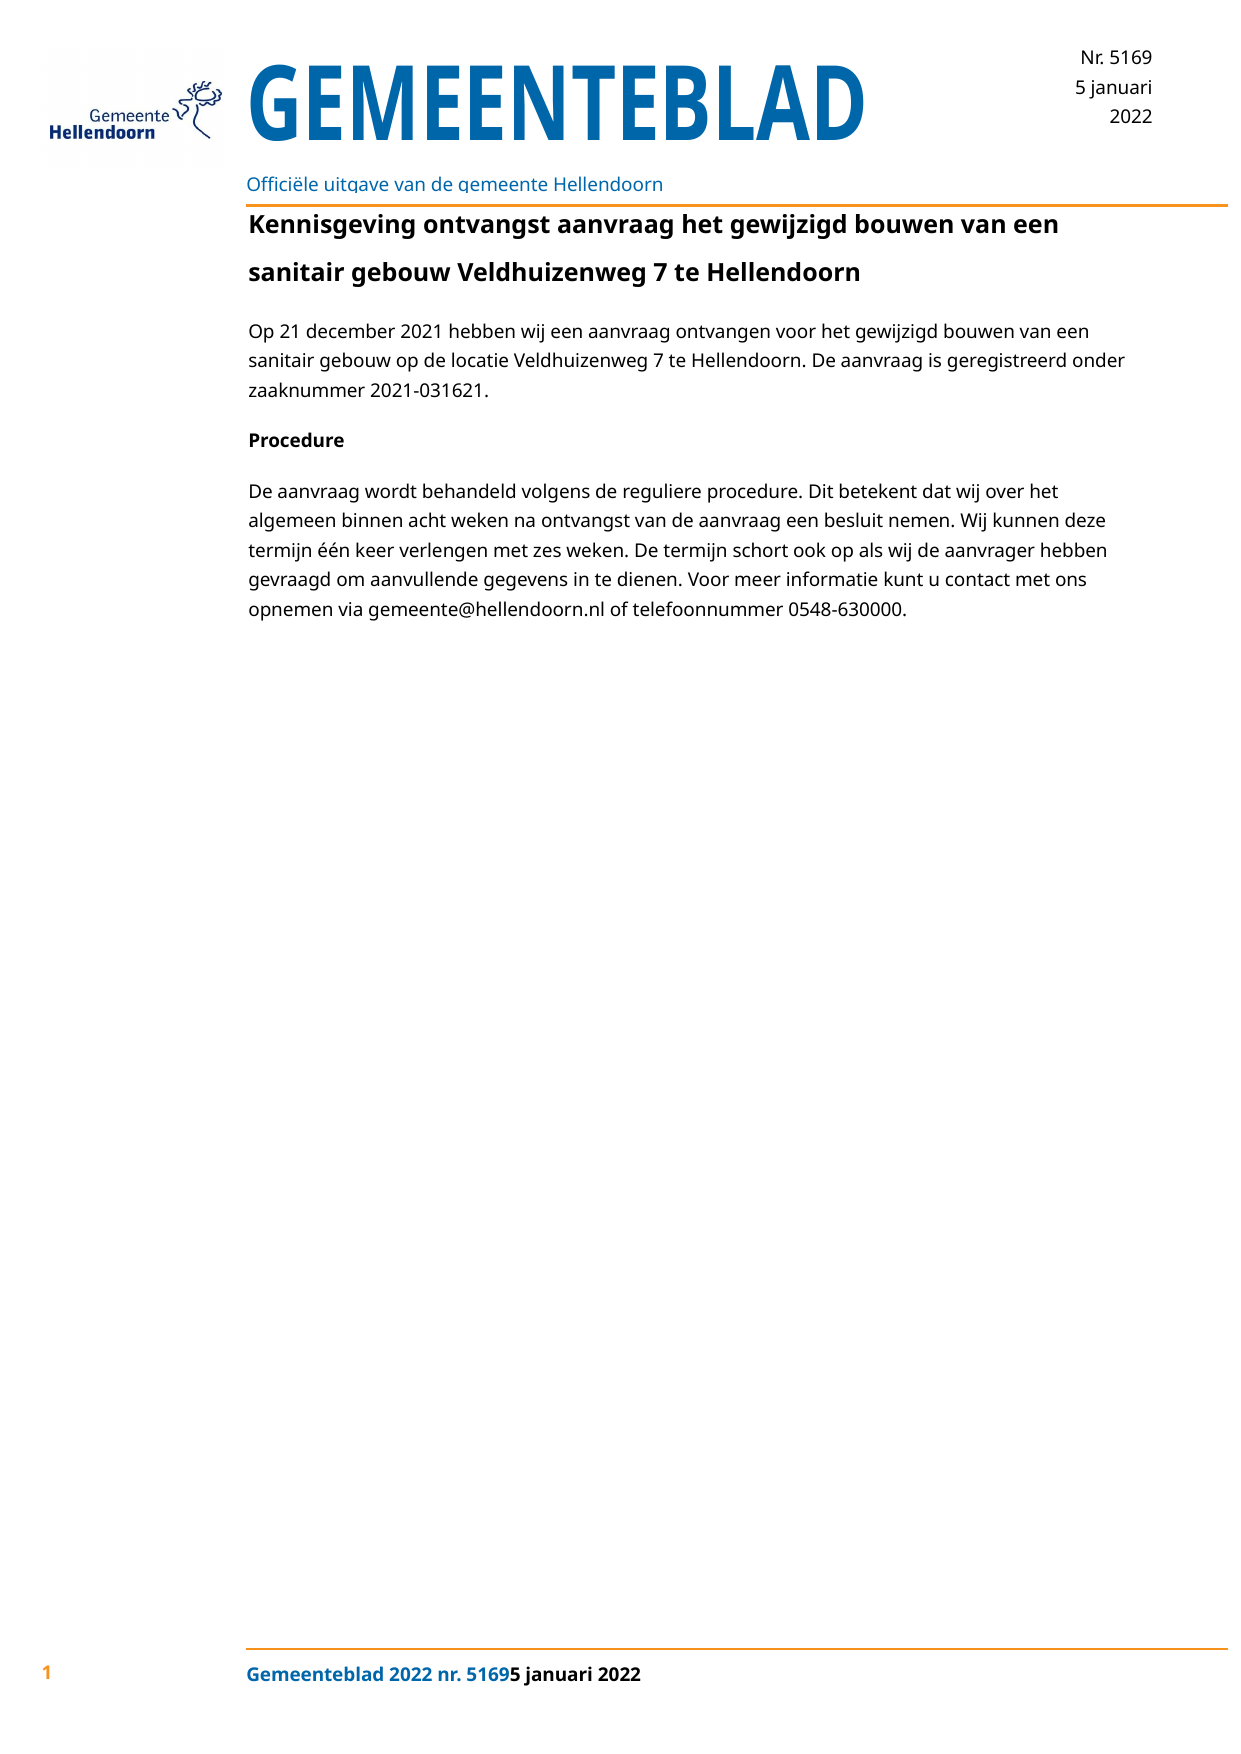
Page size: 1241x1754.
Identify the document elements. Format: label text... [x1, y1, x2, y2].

text De aanvraag wordt behandeld volgens de reguliere procedure. Dit betekent dat wij over het algemeen binnen acht weken na ontvangst van de aanvraag een besluit nemen. Wij kunnen deze termijn één keer verlengen met zes weken. De termijn schort ook op als wij de aanvrager hebben gevraagd om aanvullende gegevens in te dienen. Voor meer informatie kunt u contact met ons opnemen via gemeente@hellendoorn.nl of telefoonnummer 0548-630000. [248, 478, 1152, 622]
text Procedure [248, 427, 1152, 453]
picture [41, 47, 231, 172]
text Op 21 december 2021 hebben wij een aanvraag ontvangen voor het gewijzigd bouwen van een sanitair gebouw op de locatie Veldhuizenweg 7 te Hellendoorn. De aanvraag is geregistreerd onder zaaknummer 2021-031621. [248, 318, 1152, 403]
text Kennisgeving ontvangst aanvraag het gewijzigd bouwen van een sanitair gebouw Veldhuizenweg 7 te Hellendoorn [248, 207, 1152, 288]
